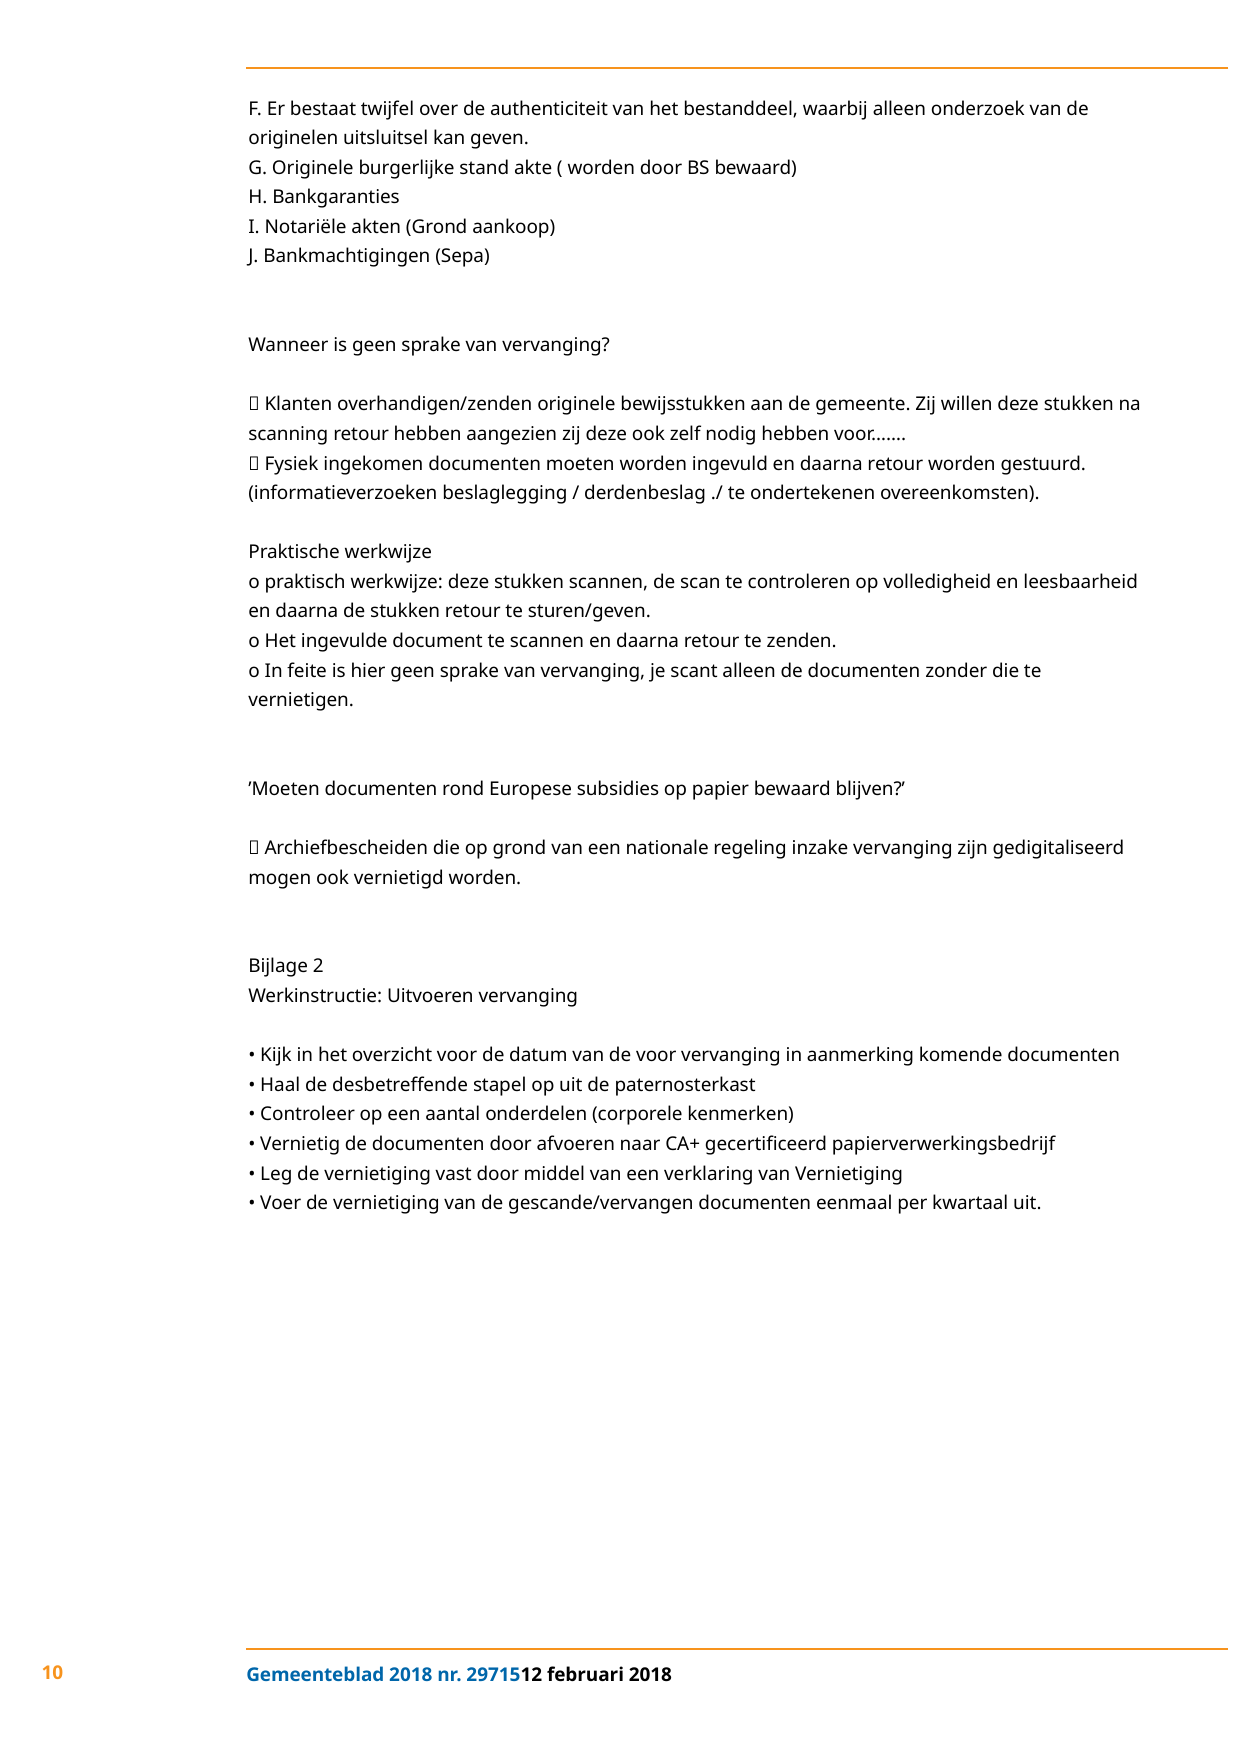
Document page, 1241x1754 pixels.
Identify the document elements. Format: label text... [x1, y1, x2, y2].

text Werkinstructie: Uitvoeren vervanging [248, 982, 1152, 1008]
text Wanneer is geen sprake van vervanging? [248, 331, 1152, 357]
text • Voer de vernietiging van de gescande/vervangen documenten eenmaal per kwartaal uit. [248, 1189, 1152, 1215]
text • Vernietig de documenten door afvoeren naar CA+ gecertificeerd papierverwerkingsbedrijf [248, 1130, 1152, 1156]
text • Controleer op een aantal onderdelen (corporele kenmerken) [248, 1101, 1152, 1126]
text  Fysiek ingekomen documenten moeten worden ingevuld en daarna retour worden gestuurd. (informatieverzoeken beslaglegging / derdenbeslag ./ te ondertekenen overeenkomsten). [248, 450, 1152, 505]
text o Het ingevulde document te scannen en daarna retour te zenden. [248, 627, 1152, 653]
text Praktische werkwijze [248, 538, 1152, 564]
text • Kijk in het overzicht voor de datum van de voor vervanging in aanmerking komende documenten [248, 1041, 1152, 1067]
text  Klanten overhandigen/zenden originele bewijsstukken aan de gemeente. Zij willen deze stukken na scanning retour hebben aangezien zij deze ook zelf nodig hebben voor……. [248, 391, 1152, 446]
text ’Moeten documenten rond Europese subsidies op papier bewaard blijven?’ [248, 775, 1152, 801]
text F. Er bestaat twijfel over de authenticiteit van het bestanddeel, waarbij alleen onderzoek van de originelen uitsluitsel kan geven. [248, 95, 1152, 150]
text Bijlage 2 [248, 953, 1152, 978]
text o In feite is hier geen sprake van vervanging, je scant alleen de documenten zonder die te vernietigen. [248, 657, 1152, 712]
text G. Originele burgerlijke stand akte ( worden door BS bewaard) [248, 154, 1152, 180]
text J. Bankmachtigingen (Sepa) [248, 243, 1152, 268]
text • Haal de desbetreffende stapel op uit de paternosterkast [248, 1071, 1152, 1097]
text • Leg de vernietiging vast door middel van een verklaring van Vernietiging [248, 1160, 1152, 1186]
text H. Bankgaranties [248, 183, 1152, 209]
text o praktisch werkwijze: deze stukken scannen, de scan te controleren op volledigheid en leesbaarheid en daarna de stukken retour te sturen/geven. [248, 568, 1152, 623]
picture [41, 47, 231, 172]
text  Archiefbescheiden die op grond van een nationale regeling inzake vervanging zijn gedigitaliseerd mogen ook vernietigd worden. [248, 834, 1152, 890]
text I. Notariële akten (Grond aankoop) [248, 213, 1152, 239]
